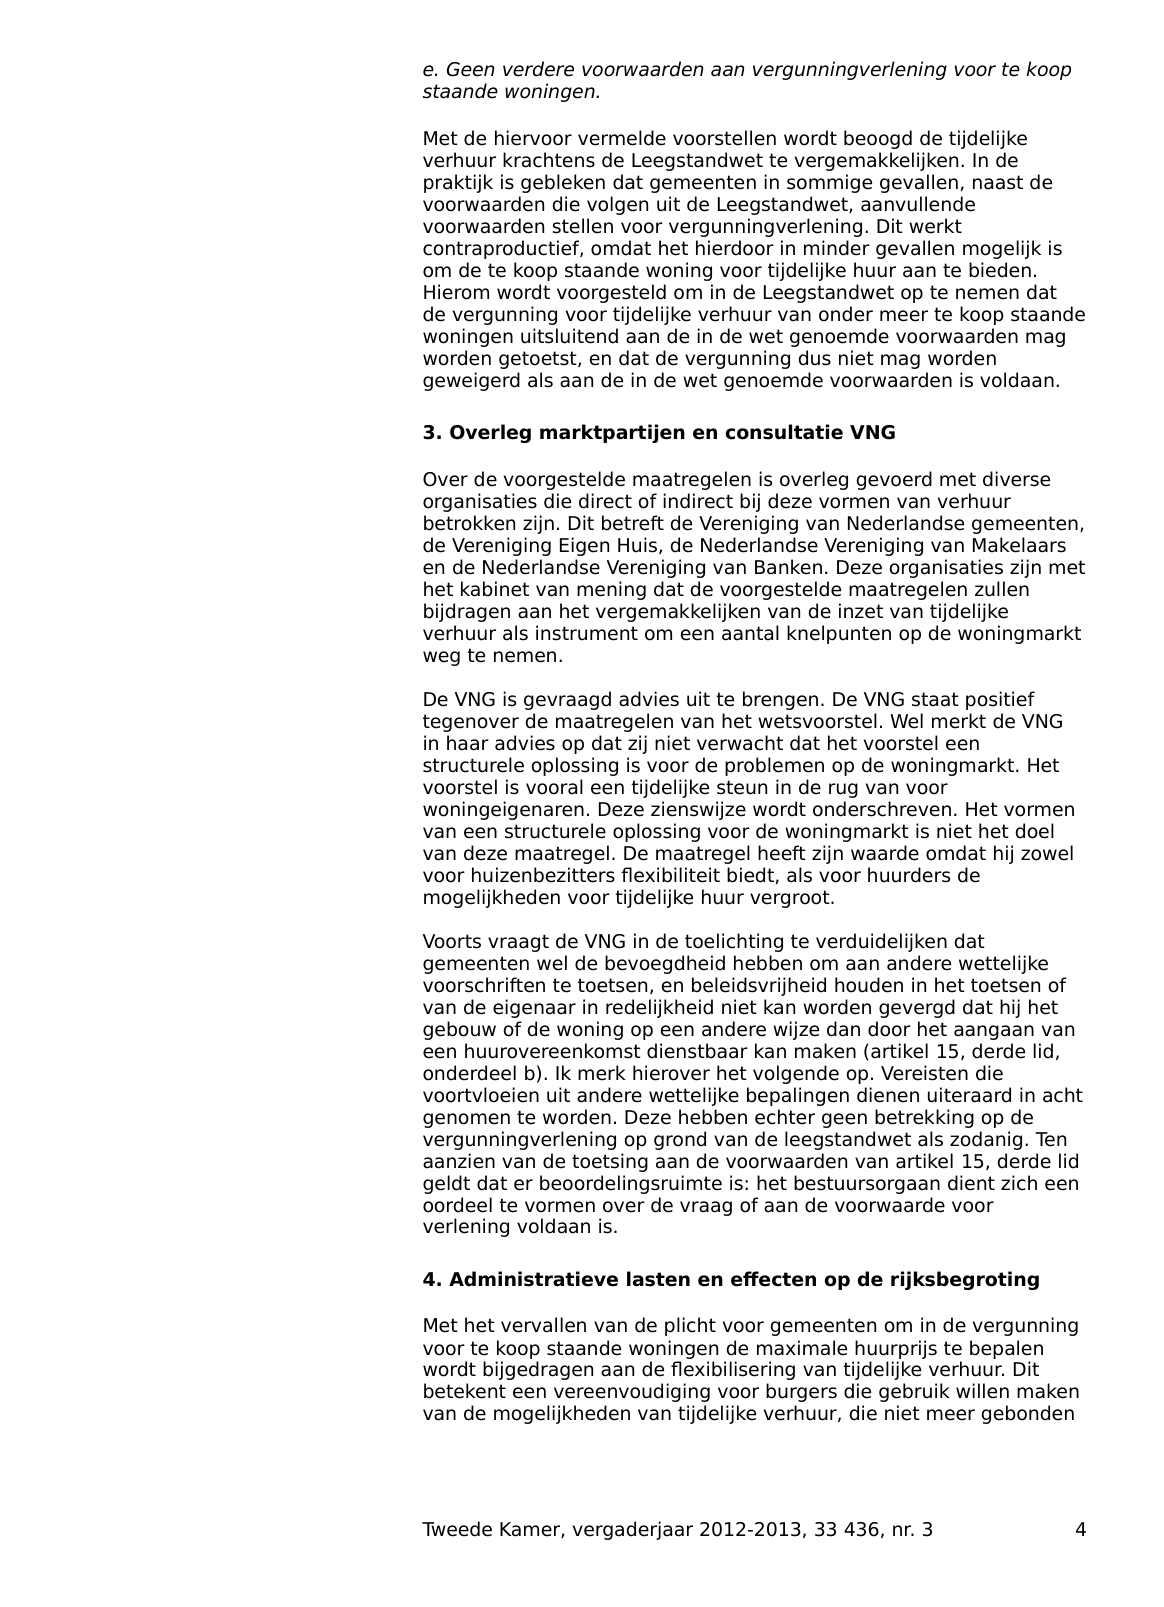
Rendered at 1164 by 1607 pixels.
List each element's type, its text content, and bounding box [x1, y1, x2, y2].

subtitle 3. Overleg marktpartijen en consultatie VNG [422, 422, 1087, 444]
text De VNG is gevraagd advies uit te brengen. De VNG staat positief tegenover de maatregelen van het wetsvoorstel. Wel merkt de VNG in haar advies op dat zij niet verwacht dat het voorstel een structurele oplossing is voor de problemen op de woningmarkt. Het voorstel is vooral een tijdelijke steun in de rug van voor woningeigenaren. Deze zienswijze wordt onderschreven. Het vormen van een structurele oplossing voor de woningmarkt is niet het doel van deze maatregel. De maatregel heeft zijn waarde omdat hij zowel voor huizenbezitters flexibiliteit biedt, als voor huurders de mogelijkheden voor tijdelijke huur vergroot. [422, 689, 1087, 908]
text Voorts vraagt de VNG in de toelichting te verduidelijken dat gemeenten wel de bevoegdheid hebben om aan andere wettelijke voorschriften te toetsen, en beleidsvrijheid houden in het toetsen of van de eigenaar in redelijkheid niet kan worden gevergd dat hij het gebouw of de woning op een andere wijze dan door het aangaan van een huurovereenkomst dienstbaar kan maken (artikel 15, derde lid, onderdeel b). Ik merk hierover het volgende op. Vereisten die voortvloeien uit andere wettelijke bepalingen dienen uiteraard in acht genomen te worden. Deze hebben echter geen betrekking op de vergunningverlening op grond van de leegstandwet als zodanig. Ten aanzien van de toetsing aan de voorwaarden van artikel 15, derde lid geldt dat er beoordelingsruimte is: het bestuursorgaan dient zich een oordeel te vormen over de vraag of aan de voorwaarde voor verlening voldaan is. [422, 931, 1087, 1238]
subtitle 4. Administratieve lasten en effecten op de rijksbegroting [422, 1268, 1087, 1290]
text Met de hiervoor vermelde voorstellen wordt beoogd de tijdelijke verhuur krachtens de Leegstandwet te vergemakkelijken. In de praktijk is gebleken dat gemeenten in sommige gevallen, naast de voorwaarden die volgen uit de Leegstandwet, aanvullende voorwaarden stellen voor vergunningverlening. Dit werkt contraproductief, omdat het hierdoor in minder gevallen mogelijk is om de te koop staande woning voor tijdelijke huur aan te bieden. Hierom wordt voorgesteld om in de Leegstandwet op te nemen dat de vergunning voor tijdelijke verhuur van onder meer te koop staande woningen uitsluitend aan de in de wet genoemde voorwaarden mag worden getoetst, en dat de vergunning dus niet mag worden geweigerd als aan de in de wet genoemde voorwaarden is voldaan. [422, 128, 1087, 392]
subtitle e. Geen verdere voorwaarden aan vergunningverlening voor te koop staande woningen. [422, 59, 1087, 103]
text Over de voorgestelde maatregelen is overleg gevoerd met diverse organisaties die direct of indirect bij deze vormen van verhuur betrokken zijn. Dit betreft de Vereniging van Nederlandse gemeenten, de Vereniging Eigen Huis, de Nederlandse Vereniging van Makelaars en de Nederlandse Vereniging van Banken. Deze organisaties zijn met het kabinet van mening dat de voorgestelde maatregelen zullen bijdragen aan het vergemakkelijken van de inzet van tijdelijke verhuur als instrument om een aantal knelpunten op de woningmarkt weg te nemen. [422, 469, 1087, 667]
text Met het vervallen van de plicht voor gemeenten om in de vergunning voor te koop staande woningen de maximale huurprijs te bepalen wordt bijgedragen aan de flexibilisering van tijdelijke verhuur. Dit betekent een vereenvoudiging voor burgers die gebruik willen maken van de mogelijkheden van tijdelijke verhuur, die niet meer gebonden [422, 1315, 1087, 1425]
